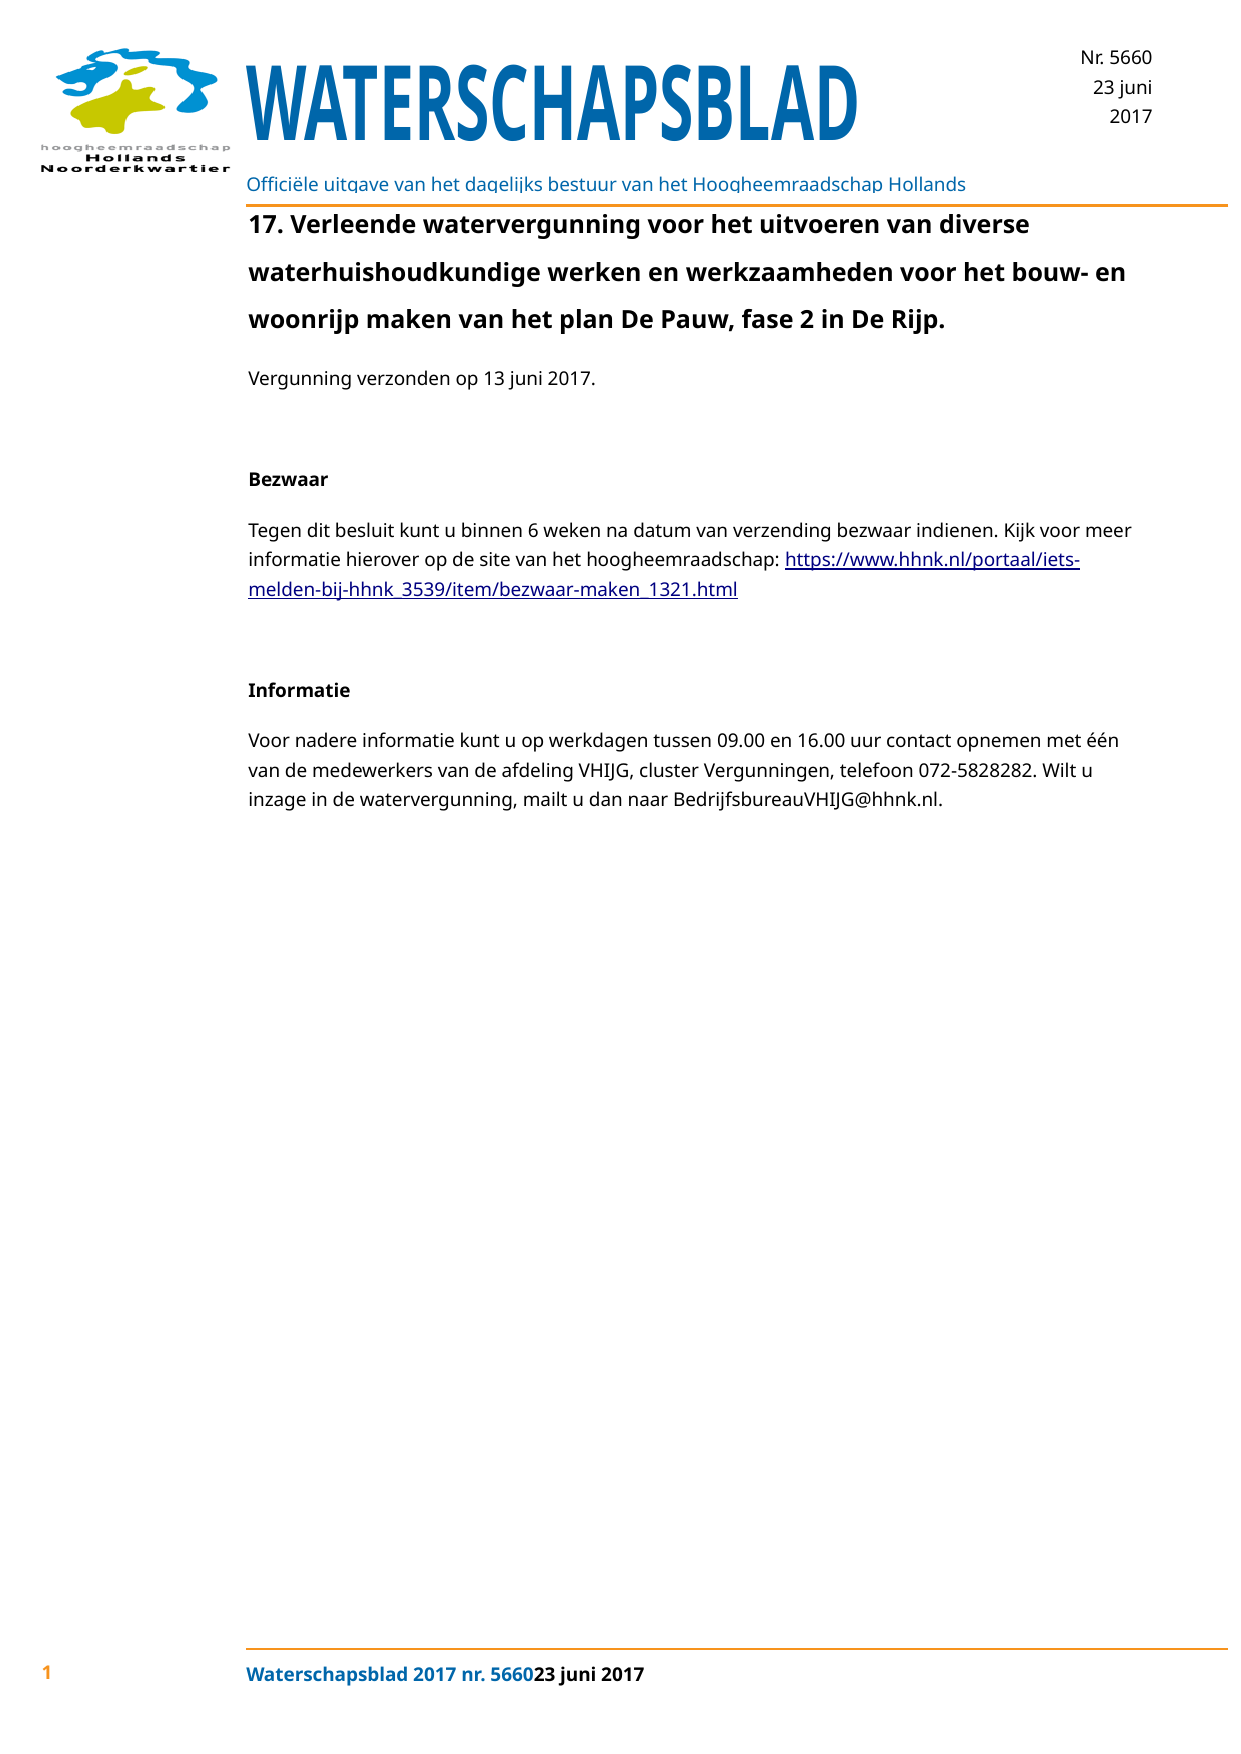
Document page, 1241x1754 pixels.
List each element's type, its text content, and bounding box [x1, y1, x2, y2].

text 17. Verleende watervergunning voor het uitvoeren van diverse waterhuishoudkundige werken en werkzaamheden voor het bouw- en woonrijp maken van het plan De Pauw, fase 2 in De Rijp. [248, 207, 1152, 336]
text Informatie [248, 677, 1152, 702]
text Tegen dit besluit kunt u binnen 6 weken na datum van verzending bezwaar indienen. Kijk voor meer informatie hierover op de site van het hoogheemraadschap: https://www.hhnk.nl/portaal/iets-melden-bij-hhnk_3539/item/bezwaar-maken_1321.html [248, 517, 1152, 602]
text Voor nadere informatie kunt u op werkdagen tussen 09.00 en 16.00 uur contact opnemen met één van de medewerkers van de afdeling VHIJG, cluster Vergunningen, telefoon 072-5828282. Wilt u inzage in de watervergunning, mailt u dan naar BedrijfsbureauVHIJG@hhnk.nl. [248, 727, 1152, 812]
picture [41, 47, 231, 172]
text Bezwaar [248, 466, 1152, 492]
text Vergunning verzonden op 13 juni 2017. [248, 366, 1152, 391]
